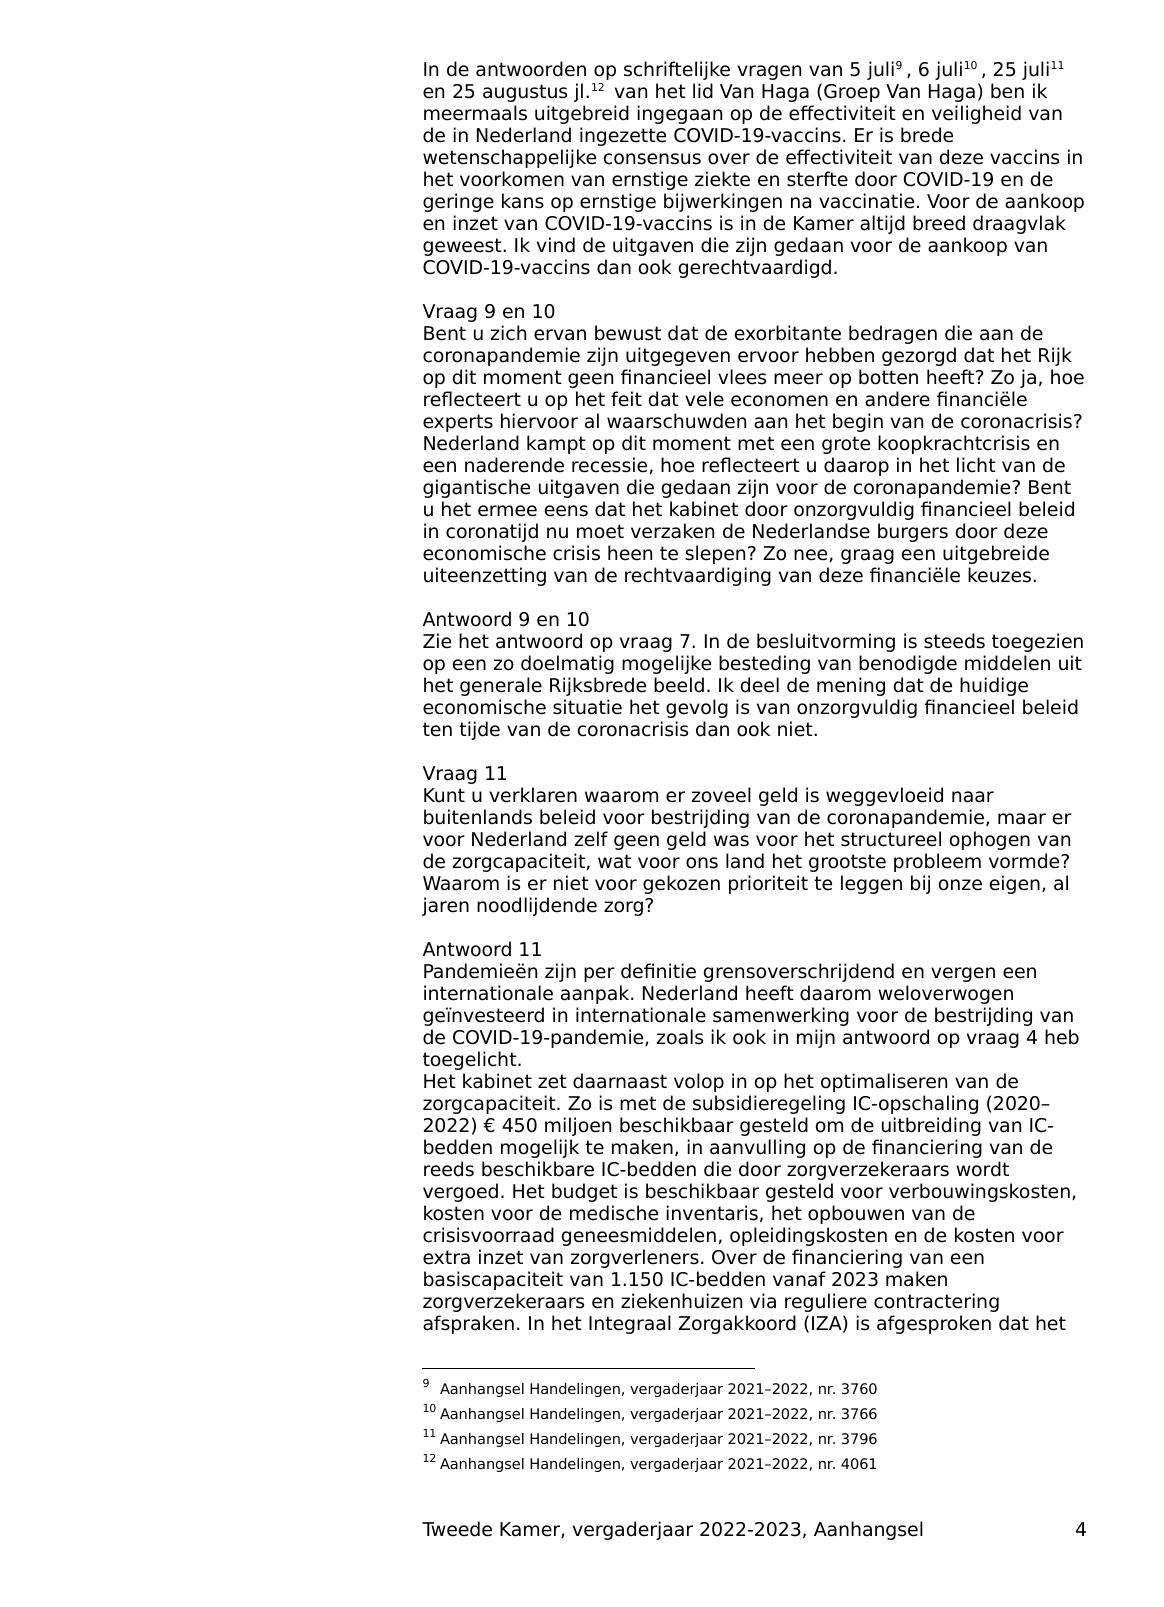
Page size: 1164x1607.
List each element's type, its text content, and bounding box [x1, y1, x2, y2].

text Vraag 9 en 10 [422, 301, 1087, 323]
text Aanhangsel Handelingen, vergaderjaar 2021–2022, nr. 3766 [422, 1402, 1087, 1424]
text Het kabinet zet daarnaast volop in op het optimaliseren van de zorgcapaciteit. Zo is met de subsidieregeling IC-opschaling (2020–2022) € 450 miljoen beschikbaar gesteld om de uitbreiding van IC-bedden mogelijk te maken, in aanvulling op de financiering van de reeds beschikbare IC-bedden die door zorgverzekeraars wordt vergoed. Het budget is beschikbaar gesteld voor verbouwingskosten, kosten voor de medische inventaris, het opbouwen van de crisisvoorraad geneesmiddelen, opleidingskosten en de kosten voor extra inzet van zorgverleners. Over de financiering van een basiscapaciteit van 1.150 IC-bedden vanaf 2023 maken zorgverzekeraars en ziekenhuizen via reguliere contractering afspraken. In het Integraal Zorgakkoord (IZA) is afgesproken dat het [422, 1071, 1087, 1335]
text Aanhangsel Handelingen, vergaderjaar 2021–2022, nr. 3796 [422, 1427, 1087, 1449]
text Antwoord 9 en 10 [422, 609, 1087, 631]
text Nederland kampt op dit moment met een grote koopkrachtcrisis en een naderende recessie, hoe reflecteert u daarop in het licht van de gigantische uitgaven die gedaan zijn voor de coronapandemie? Bent u het ermee eens dat het kabinet door onzorgvuldig financieel beleid in coronatijd nu moet verzaken de Nederlandse burgers door deze economische crisis heen te slepen? Zo nee, graag een uitgebreide uiteenzetting van de rechtvaardiging van deze financiële keuzes. [422, 433, 1087, 587]
text Bent u zich ervan bewust dat de exorbitante bedragen die aan de coronapandemie zijn uitgegeven ervoor hebben gezorgd dat het Rijk op dit moment geen financieel vlees meer op botten heeft? Zo ja, hoe reflecteert u op het feit dat vele economen en andere financiële experts hiervoor al waarschuwden aan het begin van de coronacrisis? [422, 323, 1087, 433]
text Vraag 11 [422, 763, 1087, 785]
text Pandemieën zijn per definitie grensoverschrijdend en vergen een internationale aanpak. Nederland heeft daarom weloverwogen geïnvesteerd in internationale samenwerking voor de bestrijding van de COVID-19-pandemie, zoals ik ook in mijn antwoord op vraag 4 heb toegelicht. [422, 961, 1087, 1071]
text In de antwoorden op schriftelijke vragen van 5 juli, 6 juli, 25 juli en 25 augustus jl. van het lid Van Haga (Groep Van Haga) ben ik meermaals uitgebreid ingegaan op de effectiviteit en veiligheid van de in Nederland ingezette COVID-19-vaccins. Er is brede wetenschappelijke consensus over de effectiviteit van deze vaccins in het voorkomen van ernstige ziekte en sterfte door COVID-19 en de geringe kans op ernstige bijwerkingen na vaccinatie. Voor de aankoop en inzet van COVID-19-vaccins is in de Kamer altijd breed draagvlak geweest. Ik vind de uitgaven die zijn gedaan voor de aankoop van COVID-19-vaccins dan ook gerechtvaardigd. [422, 59, 1087, 279]
text Aanhangsel Handelingen, vergaderjaar 2021–2022, nr. 3760 [422, 1377, 1087, 1399]
text Kunt u verklaren waarom er zoveel geld is weggevloeid naar buitenlands beleid voor bestrijding van de coronapandemie, maar er voor Nederland zelf geen geld was voor het structureel ophogen van de zorgcapaciteit, wat voor ons land het grootste probleem vormde? Waarom is er niet voor gekozen prioriteit te leggen bij onze eigen, al jaren noodlijdende zorg? [422, 785, 1087, 917]
text Aanhangsel Handelingen, vergaderjaar 2021–2022, nr. 4061 [422, 1452, 1087, 1474]
text Zie het antwoord op vraag 7. In de besluitvorming is steeds toegezien op een zo doelmatig mogelijke besteding van benodigde middelen uit het generale Rijksbrede beeld. Ik deel de mening dat de huidige economische situatie het gevolg is van onzorgvuldig financieel beleid ten tijde van de coronacrisis dan ook niet. [422, 631, 1087, 741]
text Antwoord 11 [422, 939, 1087, 961]
